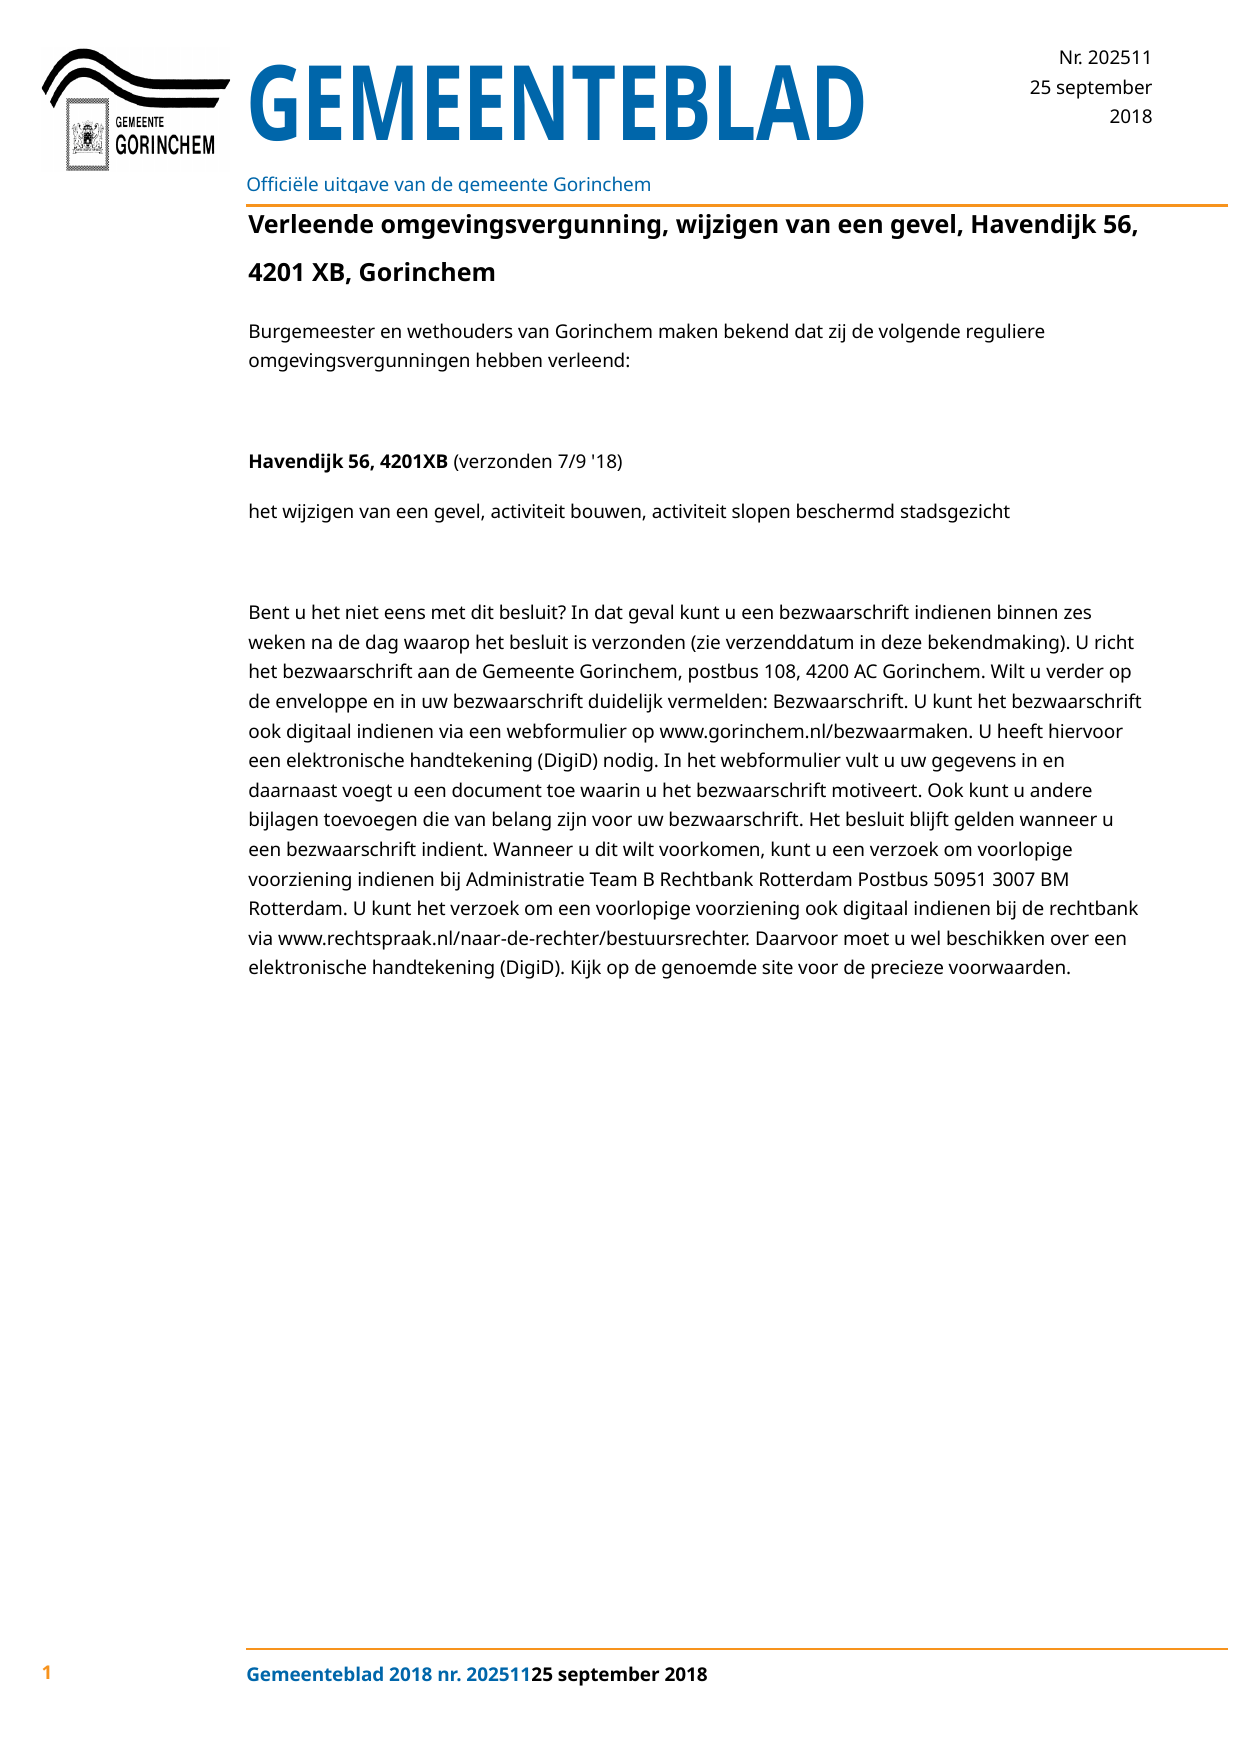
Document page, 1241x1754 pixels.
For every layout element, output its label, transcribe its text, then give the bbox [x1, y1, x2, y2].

picture [41, 47, 231, 172]
text Verleende omgevingsvergunning, wijzigen van een gevel, Havendijk 56, 4201 XB, Gorinchem [248, 207, 1152, 288]
text Burgemeester en wethouders van Gorinchem maken bekend dat zij de volgende reguliere omgevingsvergunningen hebben verleend: [248, 318, 1152, 373]
text Havendijk 56, 4201XB (verzonden 7/9 '18) [248, 448, 1152, 474]
text Bent u het niet eens met dit besluit? In dat geval kunt u een bezwaarschrift indienen binnen zes weken na de dag waarop het besluit is verzonden (zie verzenddatum in deze bekendmaking). U richt het bezwaarschrift aan de Gemeente Gorinchem, postbus 108, 4200 AC Gorinchem. Wilt u verder op de enveloppe en in uw bezwaarschrift duidelijk vermelden: Bezwaarschrift. U kunt het bezwaarschrift ook digitaal indienen via een webformulier op www.gorinchem.nl/bezwaarmaken. U heeft hiervoor een elektronische handtekening (DigiD) nodig. In het webformulier vult u uw gegevens in en daarnaast voegt u een document toe waarin u het bezwaarschrift motiveert. Ook kunt u andere bijlagen toevoegen die van belang zijn voor uw bezwaarschrift. Het besluit blijft gelden wanneer u een bezwaarschrift indient. Wanneer u dit wilt voorkomen, kunt u een verzoek om voorlopige voorziening indienen bij Administratie Team B Rechtbank Rotterdam Postbus 50951 3007 BM Rotterdam. U kunt het verzoek om een voorlopige voorziening ook digitaal indienen bij de rechtbank via www.rechtspraak.nl/naar-de-rechter/bestuursrechter. Daarvoor moet u wel beschikken over een elektronische handtekening (DigiD). Kijk op de genoemde site voor de precieze voorwaarden. [248, 599, 1152, 980]
text het wijzigen van een gevel, activiteit bouwen, activiteit slopen beschermd stadsgezicht [248, 499, 1152, 524]
